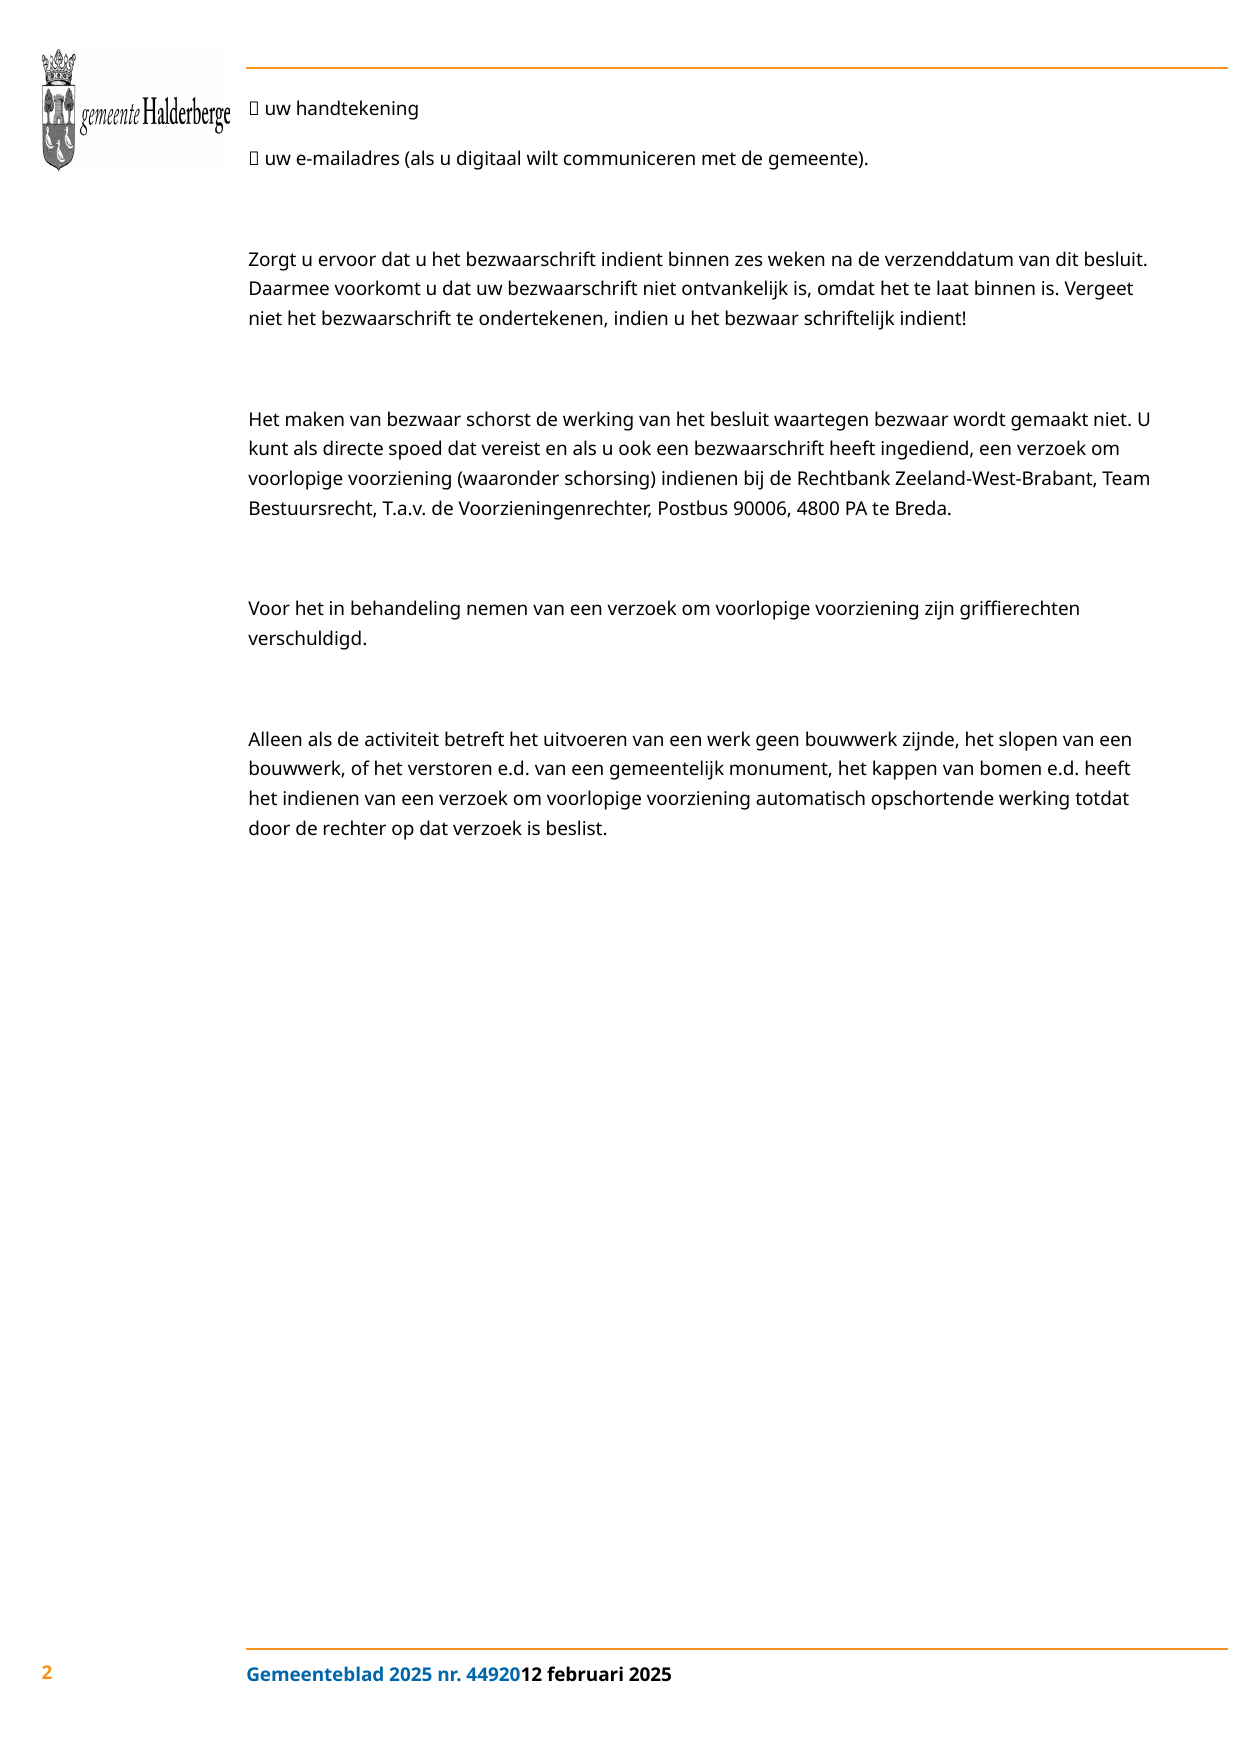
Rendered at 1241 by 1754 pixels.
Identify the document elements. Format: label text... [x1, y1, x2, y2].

text Zorgt u ervoor dat u het bezwaarschrift indient binnen zes weken na de verzenddatum van dit besluit. Daarmee voorkomt u dat uw bezwaarschrift niet ontvankelijk is, omdat het te laat binnen is. Vergeet niet het bezwaarschrift te ondertekenen, indien u het bezwaar schriftelijk indient! [248, 246, 1152, 331]
picture [41, 47, 231, 172]
text Voor het in behandeling nemen van een verzoek om voorlopige voorziening zijn griffierechten verschuldigd. [248, 596, 1152, 651]
text  uw handtekening [248, 95, 1152, 121]
text  uw e-mailadres (als u digitaal wilt communiceren met de gemeente). [248, 145, 1152, 171]
text Het maken van bezwaar schorst de werking van het besluit waartegen bezwaar wordt gemaakt niet. U kunt als directe spoed dat vereist en als u ook een bezwaarschrift heeft ingediend, een verzoek om voorlopige voorziening (waaronder schorsing) indienen bij de Rechtbank Zeeland-West-Brabant, Team Bestuursrecht, T.a.v. de Voorzieningenrechter, Postbus 90006, 4800 PA te Breda. [248, 406, 1152, 521]
text Alleen als de activiteit betreft het uitvoeren van een werk geen bouwwerk zijnde, het slopen van een bouwwerk, of het verstoren e.d. van een gemeentelijk monument, het kappen van bomen e.d. heeft het indienen van een verzoek om voorlopige voorziening automatisch opschortende werking totdat door de rechter op dat verzoek is beslist. [248, 726, 1152, 841]
